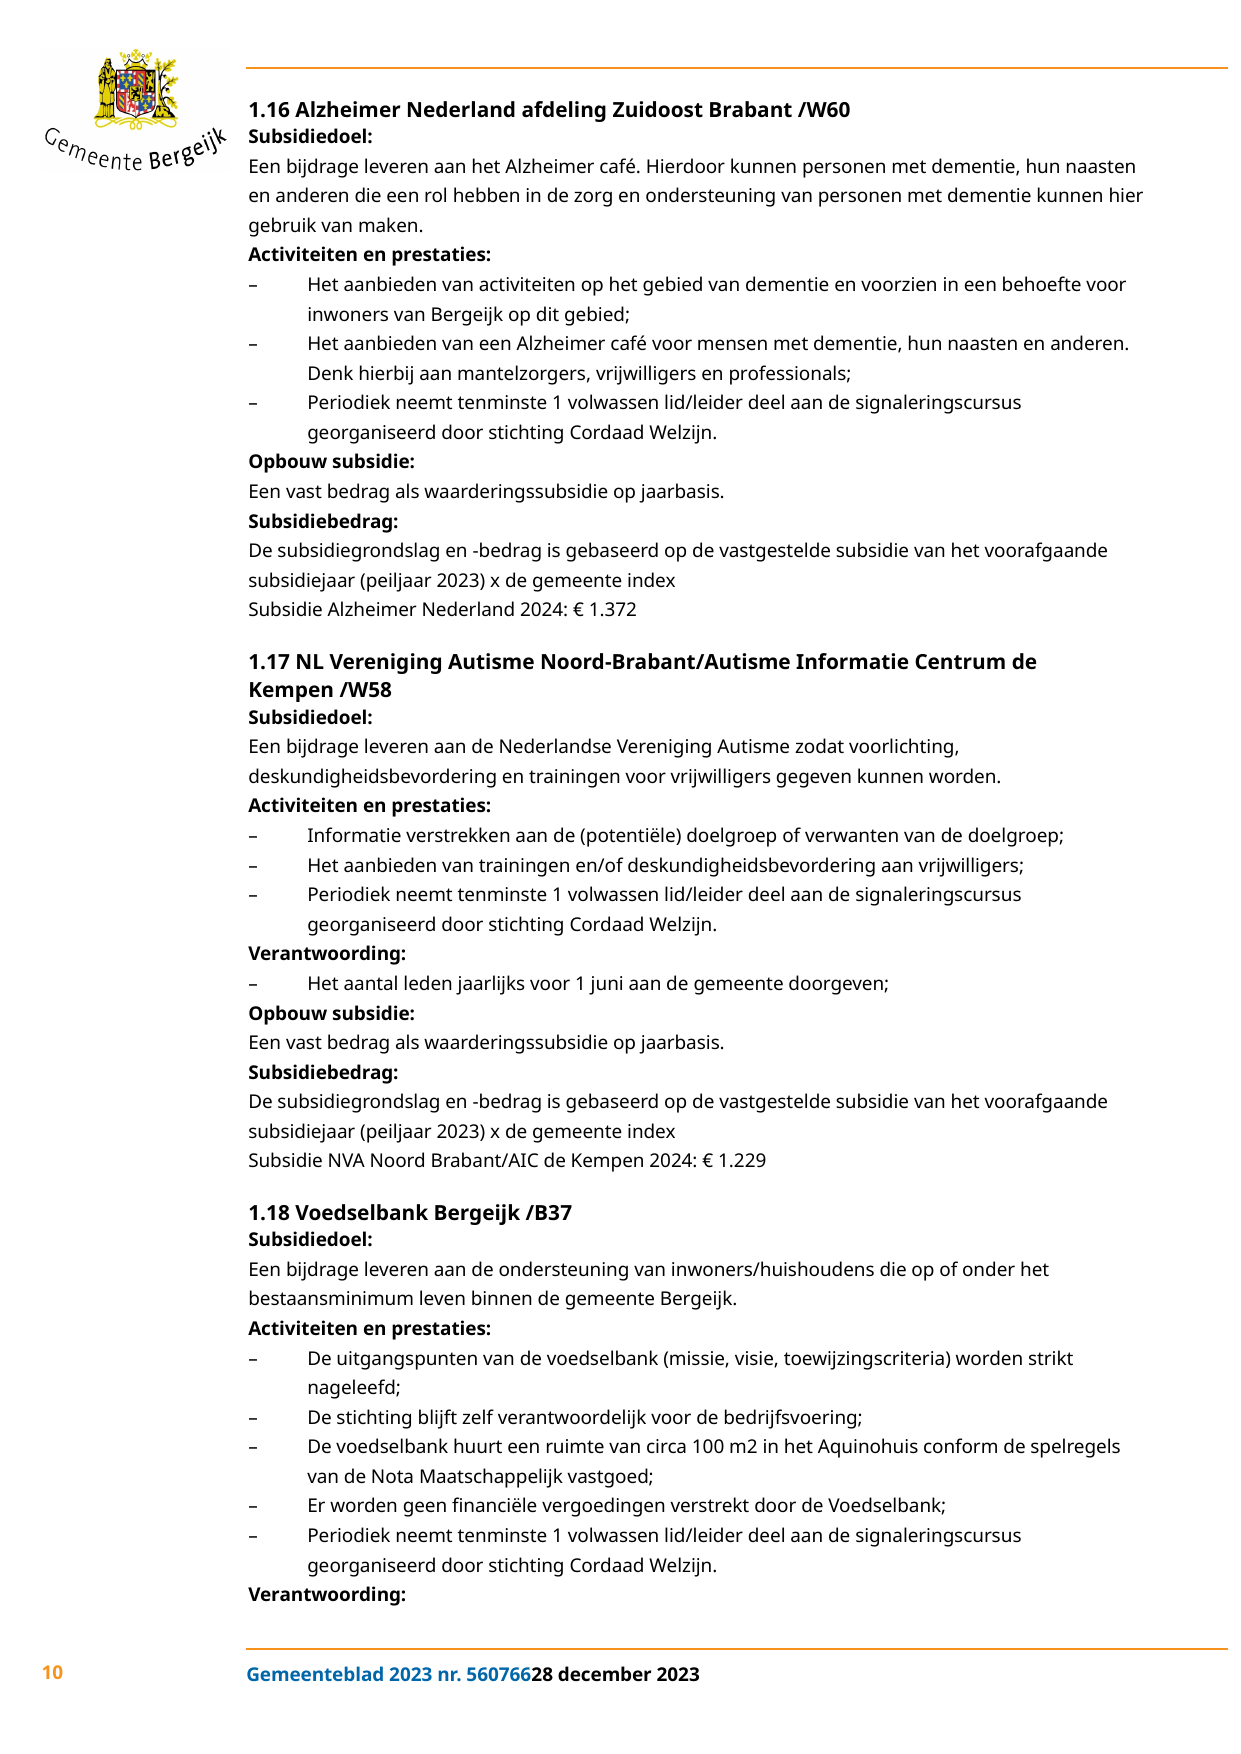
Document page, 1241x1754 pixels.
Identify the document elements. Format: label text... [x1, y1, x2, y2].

text Subsidie Alzheimer Nederland 2024: € 1.372 [248, 597, 1152, 622]
text 1.17 NL Vereniging Autisme Noord-Brabant/Autisme Informatie Centrum de Kempen /W58 [248, 647, 1152, 704]
text Activiteiten en prestaties: [248, 1315, 1152, 1341]
text Subsidiedoel: [248, 123, 1152, 149]
list Informatie verstrekken aan de (potentiële) doelgroep of verwanten van de doelgroep; [248, 822, 1152, 848]
text Subsidiebedrag: [248, 1059, 1152, 1084]
list Het aanbieden van trainingen en/of deskundigheidsbevordering aan vrijwilligers; [248, 852, 1152, 877]
text Verantwoording: [248, 1581, 1152, 1607]
picture [41, 47, 231, 172]
text De subsidiegrondslag en -bedrag is gebaseerd op de vastgestelde subsidie van het voorafgaande subsidiejaar (peiljaar 2023) x de gemeente index [248, 1088, 1152, 1144]
list Het aantal leden jaarlijks voor 1 juni aan de gemeente doorgeven; [248, 970, 1152, 996]
list De stichting blijft zelf verantwoordelijk voor de bedrijfsvoering; [248, 1404, 1152, 1430]
text Verantwoording: [248, 941, 1152, 966]
list De voedselbank huurt een ruimte van circa 100 m2 in het Aquinohuis conform de spelregels van de Nota Maatschappelijk vastgoed; [248, 1433, 1152, 1489]
text Activiteiten en prestaties: [248, 242, 1152, 267]
list Periodiek neemt tenminste 1 volwassen lid/leider deel aan de signaleringscursus georganiseerd door stichting Cordaad Welzijn. [248, 1522, 1152, 1578]
text Subsidie NVA Noord Brabant/AIC de Kempen 2024: € 1.229 [248, 1148, 1152, 1173]
text Een bijdrage leveren aan de Nederlandse Vereniging Autisme zodat voorlichting, deskundigheidsbevordering en trainingen voor vrijwilligers gegeven kunnen worden. [248, 733, 1152, 789]
list Het aanbieden van activiteiten op het gebied van dementie en voorzien in een behoefte voor inwoners van Bergeijk op dit gebied; [248, 271, 1152, 326]
text Activiteiten en prestaties: [248, 793, 1152, 818]
text Een vast bedrag als waarderingssubsidie op jaarbasis. [248, 1029, 1152, 1055]
list Periodiek neemt tenminste 1 volwassen lid/leider deel aan de signaleringscursus georganiseerd door stichting Cordaad Welzijn. [248, 389, 1152, 445]
text Opbouw subsidie: [248, 449, 1152, 474]
list Periodiek neemt tenminste 1 volwassen lid/leider deel aan de signaleringscursus georganiseerd door stichting Cordaad Welzijn. [248, 881, 1152, 937]
text 1.18 Voedselbank Bergeijk /B37 [248, 1198, 1152, 1226]
text De subsidiegrondslag en -bedrag is gebaseerd op de vastgestelde subsidie van het voorafgaande subsidiejaar (peiljaar 2023) x de gemeente index [248, 537, 1152, 593]
list Het aanbieden van een Alzheimer café voor mensen met dementie, hun naasten en anderen. Denk hierbij aan mantelzorgers, vrijwilligers en professionals; [248, 330, 1152, 386]
text Een vast bedrag als waarderingssubsidie op jaarbasis. [248, 478, 1152, 504]
list De uitgangspunten van de voedselbank (missie, visie, toewijzingscriteria) worden strikt nageleefd; [248, 1345, 1152, 1400]
text Subsidiedoel: [248, 704, 1152, 729]
text Subsidiedoel: [248, 1226, 1152, 1252]
text 1.16 Alzheimer Nederland afdeling Zuidoost Brabant /W60 [248, 95, 1152, 123]
list Er worden geen financiële vergoedingen verstrekt door de Voedselbank; [248, 1493, 1152, 1518]
text Een bijdrage leveren aan het Alzheimer café. Hierdoor kunnen personen met dementie, hun naasten en anderen die een rol hebben in de zorg en ondersteuning van personen met dementie kunnen hier gebruik van maken. [248, 153, 1152, 238]
text Opbouw subsidie: [248, 1000, 1152, 1025]
text Een bijdrage leveren aan de ondersteuning van inwoners/huishoudens die op of onder het bestaansminimum leven binnen de gemeente Bergeijk. [248, 1256, 1152, 1311]
text Subsidiebedrag: [248, 508, 1152, 533]
